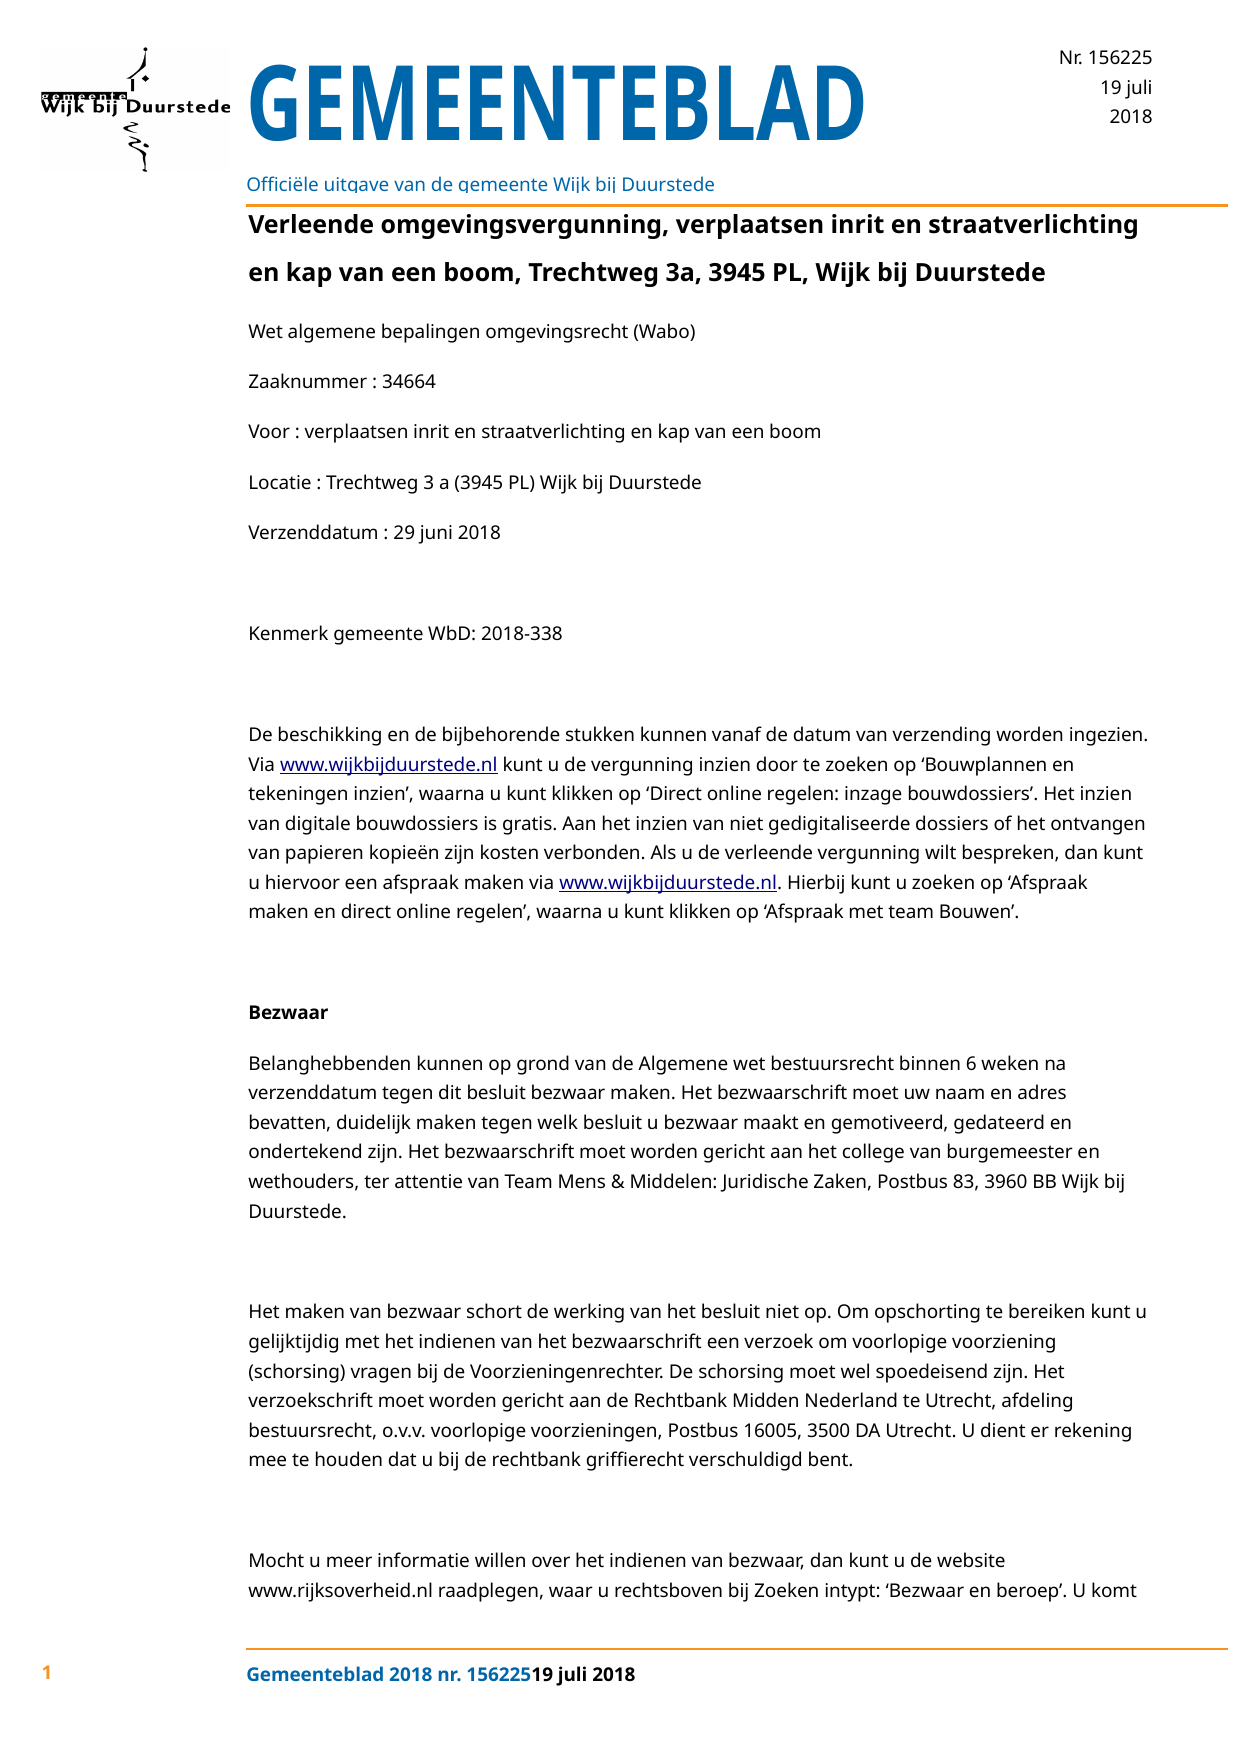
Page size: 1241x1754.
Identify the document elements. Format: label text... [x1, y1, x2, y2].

text Belanghebbenden kunnen op grond van de Algemene wet bestuursrecht binnen 6 weken na verzenddatum tegen dit besluit bezwaar maken. Het bezwaarschrift moet uw naam en adres bevatten, duidelijk maken tegen welk besluit u bezwaar maakt en gemotiveerd, gedateerd en ondertekend zijn. Het bezwaarschrift moet worden gericht aan het college van burgemeester en wethouders, ter attentie van Team Mens & Middelen: Juridische Zaken, Postbus 83, 3960 BB Wijk bij Duurstede. [248, 1050, 1152, 1224]
text Bezwaar [248, 999, 1152, 1025]
text Zaaknummer : 34664 [248, 368, 1152, 394]
text Voor : verplaatsen inrit en straatverlichting en kap van een boom [248, 419, 1152, 444]
text De beschikking en de bijbehorende stukken kunnen vanaf de datum van verzending worden ingezien. Via www.wijkbijduurstede.nl kunt u de vergunning inzien door te zoeken op ‘Bouwplannen en tekeningen inzien’, waarna u kunt klikken op ‘Direct online regelen: inzage bouwdossiers’. Het inzien van digitale bouwdossiers is gratis. Aan het inzien van niet gedigitaliseerde dossiers of het ontvangen van papieren kopieën zijn kosten verbonden. Als u de verleende vergunning wilt bespreken, dan kunt u hiervoor een afspraak maken via www.wijkbijduurstede.nl. Hierbij kunt u zoeken op ‘Afspraak maken en direct online regelen’, waarna u kunt klikken op ‘Afspraak met team Bouwen’. [248, 721, 1152, 924]
text Verzenddatum : 29 juni 2018 [248, 519, 1152, 545]
picture [41, 47, 231, 172]
text Kenmerk gemeente WbD: 2018-338 [248, 620, 1152, 646]
text Het maken van bezwaar schort de werking van het besluit niet op. Om opschorting te bereiken kunt u gelijktijdig met het indienen van het bezwaarschrift een verzoek om voorlopige voorziening (schorsing) vragen bij de Voorzieningenrechter. De schorsing moet wel spoedeisend zijn. Het verzoekschrift moet worden gericht aan de Rechtbank Midden Nederland te Utrecht, afdeling bestuursrecht, o.v.v. voorlopige voorzieningen, Postbus 16005, 3500 DA Utrecht. U dient er rekening mee te houden dat u bij de rechtbank griffierecht verschuldigd bent. [248, 1299, 1152, 1472]
text Verleende omgevingsvergunning, verplaatsen inrit en straatverlichting en kap van een boom, Trechtweg 3a, 3945 PL, Wijk bij Duurstede [248, 207, 1152, 288]
text Locatie : Trechtweg 3 a (3945 PL) Wijk bij Duurstede [248, 469, 1152, 495]
text Wet algemene bepalingen omgevingsrecht (Wabo) [248, 318, 1152, 344]
text Mocht u meer informatie willen over het indienen van bezwaar, dan kunt u de website www.rijksoverheid.nl raadplegen, waar u rechtsboven bij Zoeken intypt: ‘Bezwaar en beroep’. U komt [248, 1547, 1152, 1603]
